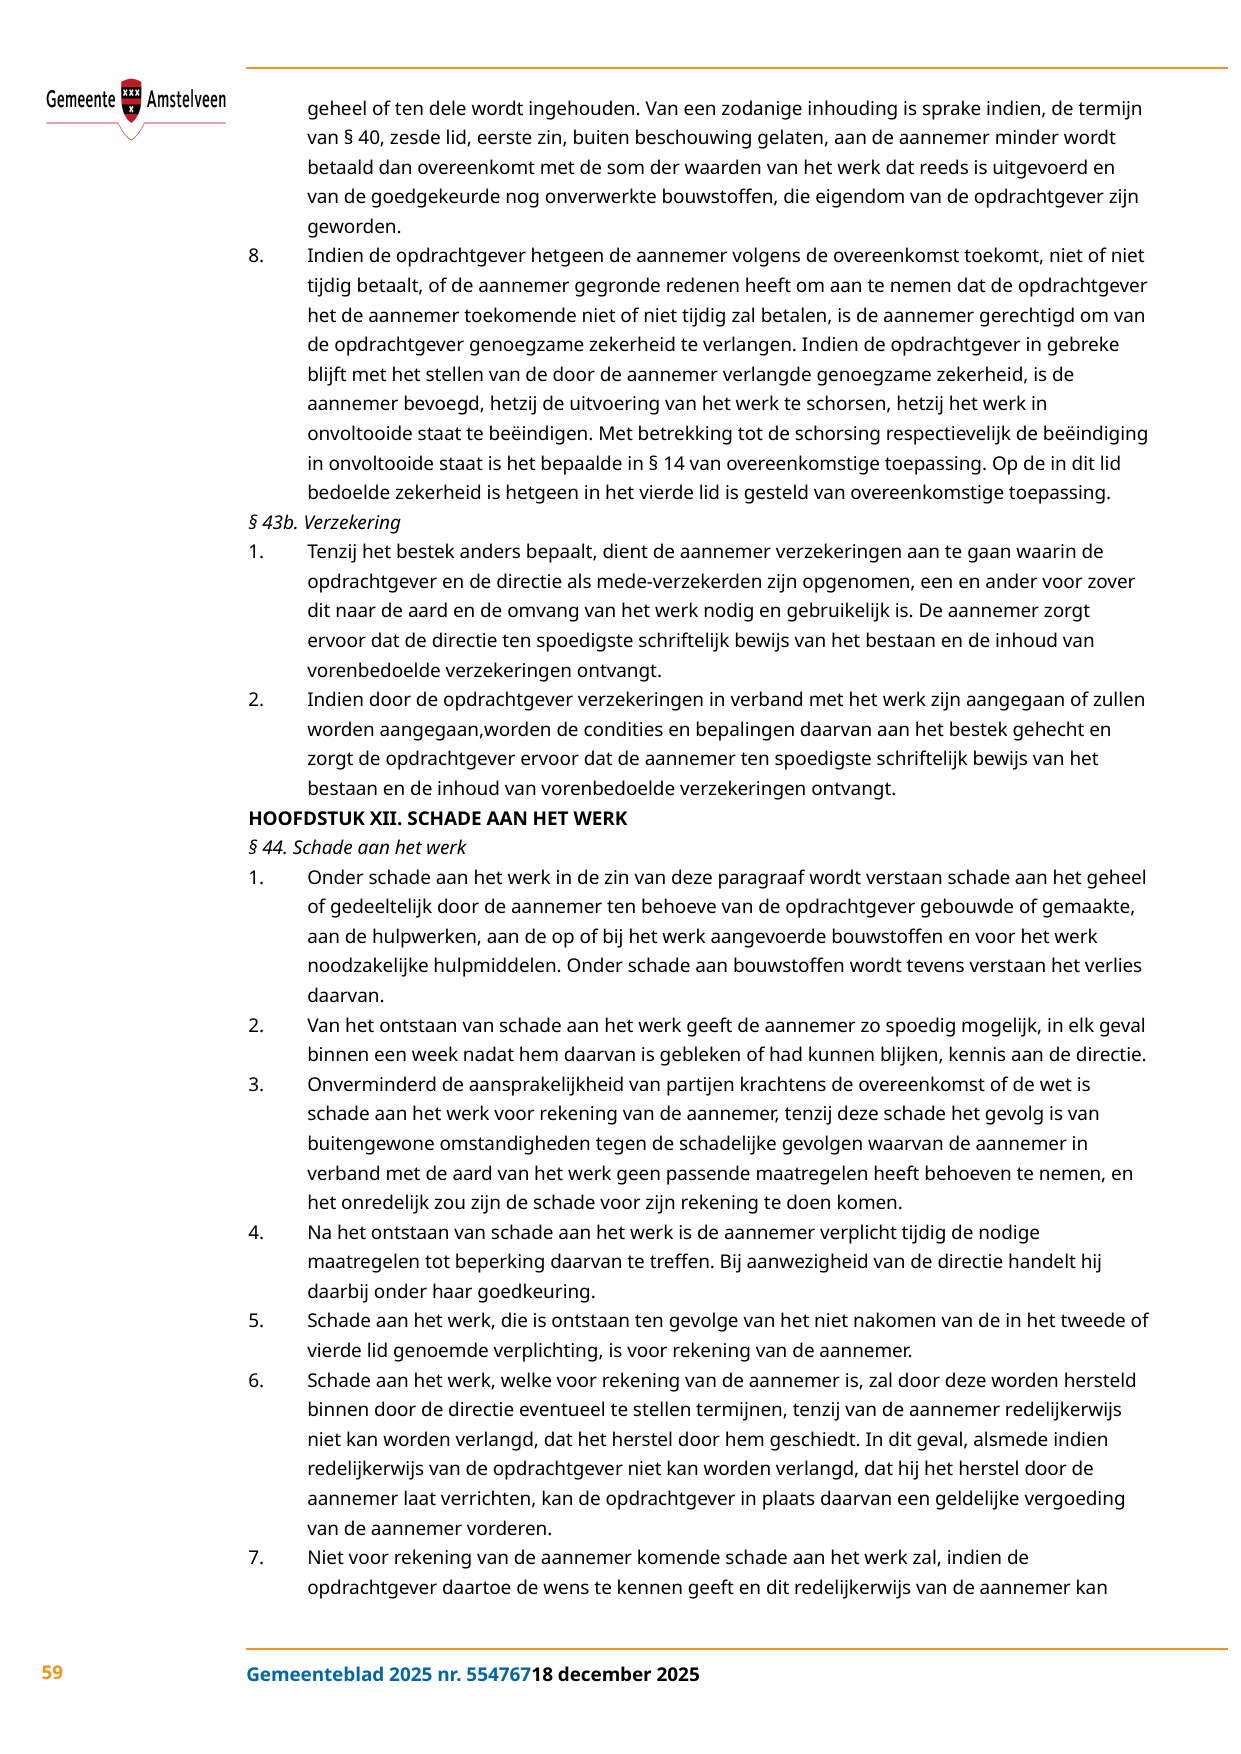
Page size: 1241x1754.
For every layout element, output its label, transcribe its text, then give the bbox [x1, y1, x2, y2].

list Onder schade aan het werk in de zin van deze paragraaf wordt verstaan schade aan het geheel of gedeeltelijk door de aannemer ten behoeve van de opdrachtgever gebouwde of gemaakte, aan de hulpwerken, aan de op of bij het werk aangevoerde bouwstoffen en voor het werk noodzakelijke hulpmiddelen. Onder schade aan bouwstoffen wordt tevens verstaan het verlies daarvan. [248, 864, 1152, 1008]
list Van het ontstaan van schade aan het werk geeft de aannemer zo spoedig mogelijk, in elk geval binnen een week nadat hem daarvan is gebleken of had kunnen blijken, kennis aan de directie. [248, 1012, 1152, 1067]
list Indien de opdrachtgever hetgeen de aannemer volgens de overeenkomst toekomt, niet of niet tijdig betaalt, of de aannemer gegronde redenen heeft om aan te nemen dat de opdrachtgever het de aannemer toekomende niet of niet tijdig zal betalen, is de aannemer gerechtigd om van de opdrachtgever genoegzame zekerheid te verlangen. Indien de opdrachtgever in gebreke blijft met het stellen van de door de aannemer verlangde genoegzame zekerheid, is de aannemer bevoegd, hetzij de uitvoering van het werk te schorsen, hetzij het werk in onvoltooide staat te beëindigen. Met betrekking tot de schorsing respectievelijk de beëindiging in onvoltooide staat is het bepaalde in § 14 van overeenkomstige toepassing. Op de in dit lid bedoelde zekerheid is hetgeen in het vierde lid is gesteld van overeenkomstige toepassing. [248, 243, 1152, 505]
list Indien door de opdrachtgever verzekeringen in verband met het werk zijn aangegaan of zullen worden aangegaan,worden de condities en bepalingen daarvan aan het bestek gehecht en zorgt de opdrachtgever ervoor dat de aannemer ten spoedigste schriftelijk bewijs van het bestaan en de inhoud van vorenbedoelde verzekeringen ontvangt. [248, 686, 1152, 801]
list geheel of ten dele wordt ingehouden. Van een zodanige inhouding is sprake indien, de termijn van § 40, zesde lid, eerste zin, buiten beschouwing gelaten, aan de aannemer minder wordt betaald dan overeenkomt met de som der waarden van het werk dat reeds is uitgevoerd en van de goedgekeurde nog onverwerkte bouwstoffen, die eigendom van de opdrachtgever zijn geworden. [248, 95, 1152, 239]
text § 44. Schade aan het werk [248, 834, 1152, 860]
list Schade aan het werk, welke voor rekening van de aannemer is, zal door deze worden hersteld binnen door de directie eventueel te stellen termijnen, tenzij van de aannemer redelijkerwijs niet kan worden verlangd, dat het herstel door hem geschiedt. In dit geval, alsmede indien redelijkerwijs van de opdrachtgever niet kan worden verlangd, dat hij het herstel door de aannemer laat verrichten, kan de opdrachtgever in plaats daarvan een geldelijke vergoeding van de aannemer vorderen. [248, 1367, 1152, 1541]
list Niet voor rekening van de aannemer komende schade aan het werk zal, indien de opdrachtgever daartoe de wens te kennen geeft en dit redelijkerwijs van de aannemer kan [248, 1544, 1152, 1600]
list Onverminderd de aansprakelijkheid van partijen krachtens de overeenkomst of de wet is schade aan het werk voor rekening van de aannemer, tenzij deze schade het gevolg is van buitengewone omstandigheden tegen de schadelijke gevolgen waarvan de aannemer in verband met de aard van het werk geen passende maatregelen heeft behoeven te nemen, en het onredelijk zou zijn de schade voor zijn rekening te doen komen. [248, 1071, 1152, 1215]
text HOOFDSTUK XII. SCHADE AAN HET WERK [248, 805, 1152, 831]
list Tenzij het bestek anders bepaalt, dient de aannemer verzekeringen aan te gaan waarin de opdrachtgever en de directie als mede-verzekerden zijn opgenomen, een en ander voor zover dit naar de aard en de omvang van het werk nodig en gebruikelijk is. De aannemer zorgt ervoor dat de directie ten spoedigste schriftelijk bewijs van het bestaan en de inhoud van vorenbedoelde verzekeringen ontvangt. [248, 538, 1152, 683]
list Na het ontstaan van schade aan het werk is de aannemer verplicht tijdig de nodige maatregelen tot beperking daarvan te treffen. Bij aanwezigheid van de directie handelt hij daarbij onder haar goedkeuring. [248, 1219, 1152, 1304]
picture [41, 47, 231, 172]
text § 43b. Verzekering [248, 509, 1152, 535]
list Schade aan het werk, die is ontstaan ten gevolge van het niet nakomen van de in het tweede of vierde lid genoemde verplichting, is voor rekening van de aannemer. [248, 1308, 1152, 1363]
